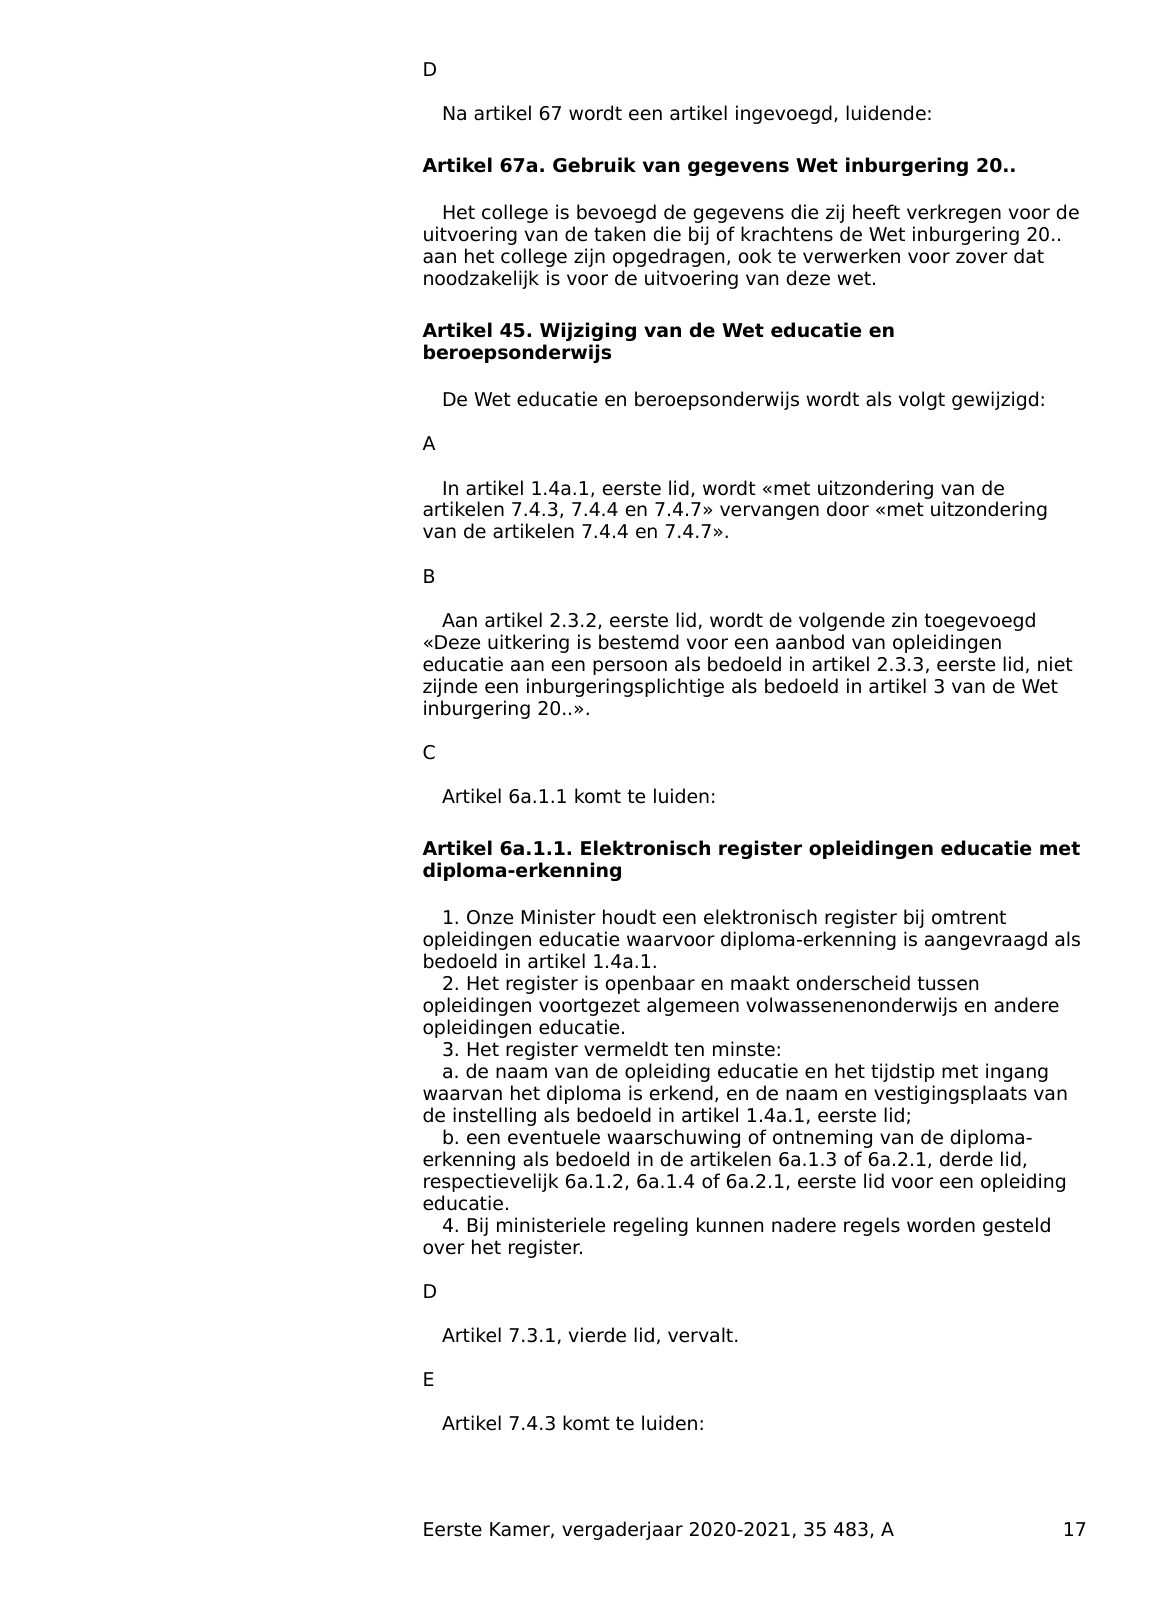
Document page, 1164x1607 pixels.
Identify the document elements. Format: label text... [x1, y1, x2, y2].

text D [422, 59, 1087, 81]
text In artikel 1.4a.1, eerste lid, wordt «met uitzondering van de artikelen 7.4.3, 7.4.4 en 7.4.7» vervangen door «met uitzondering van de artikelen 7.4.4 en 7.4.7». [422, 477, 1087, 543]
text Aan artikel 2.3.2, eerste lid, wordt de volgende zin toegevoegd «Deze uitkering is bestemd voor een aanbod van opleidingen educatie aan een persoon als bedoeld in artikel 2.3.3, eerste lid, niet zijnde een inburgeringsplichtige als bedoeld in artikel 3 van de Wet inburgering 20..». [422, 610, 1087, 719]
subtitle Artikel 45. Wijziging van de Wet educatie en beroepsonderwijs [422, 320, 1087, 364]
text b. een eventuele waarschuwing of ontneming van de diploma-erkenning als bedoeld in de artikelen 6a.1.3 of 6a.2.1, derde lid, respectievelijk 6a.1.2, 6a.1.4 of 6a.2.1, eerste lid voor een opleiding educatie. [422, 1127, 1087, 1214]
subtitle Artikel 6a.1.1. Elektronisch register opleidingen educatie met diploma-erkenning [422, 838, 1087, 882]
text 2. Het register is openbaar en maakt onderscheid tussen opleidingen voortgezet algemeen volwassenenonderwijs en andere opleidingen educatie. [422, 973, 1087, 1039]
text 1. Onze Minister houdt een elektronisch register bij omtrent opleidingen educatie waarvoor diploma-erkenning is aangevraagd als bedoeld in artikel 1.4a.1. [422, 907, 1087, 973]
text Artikel 7.3.1, vierde lid, vervalt. [422, 1325, 1087, 1347]
text Artikel 7.4.3 komt te luiden: [422, 1413, 1087, 1435]
text 4. Bij ministeriele regeling kunnen nadere regels worden gesteld over het register. [422, 1214, 1087, 1258]
text 3. Het register vermeldt ten minste: [422, 1039, 1087, 1061]
text B [422, 566, 1087, 587]
text Artikel 6a.1.1 komt te luiden: [422, 786, 1087, 808]
text Het college is bevoegd de gegevens die zij heeft verkregen voor de uitvoering van de taken die bij of krachtens de Wet inburgering 20.. aan het college zijn opgedragen, ook te verwerken voor zover dat noodzakelijk is voor de uitvoering van deze wet. [422, 202, 1087, 290]
text E [422, 1369, 1087, 1391]
subtitle Artikel 67a. Gebruik van gegevens Wet inburgering 20.. [422, 155, 1087, 177]
text De Wet educatie en beroepsonderwijs wordt als volgt gewijzigd: [422, 389, 1087, 411]
text C [422, 742, 1087, 764]
text D [422, 1281, 1087, 1303]
text Na artikel 67 wordt een artikel ingevoegd, luidende: [422, 103, 1087, 125]
text A [422, 433, 1087, 455]
text a. de naam van de opleiding educatie en het tijdstip met ingang waarvan het diploma is erkend, en de naam en vestigingsplaats van de instelling als bedoeld in artikel 1.4a.1, eerste lid; [422, 1061, 1087, 1127]
